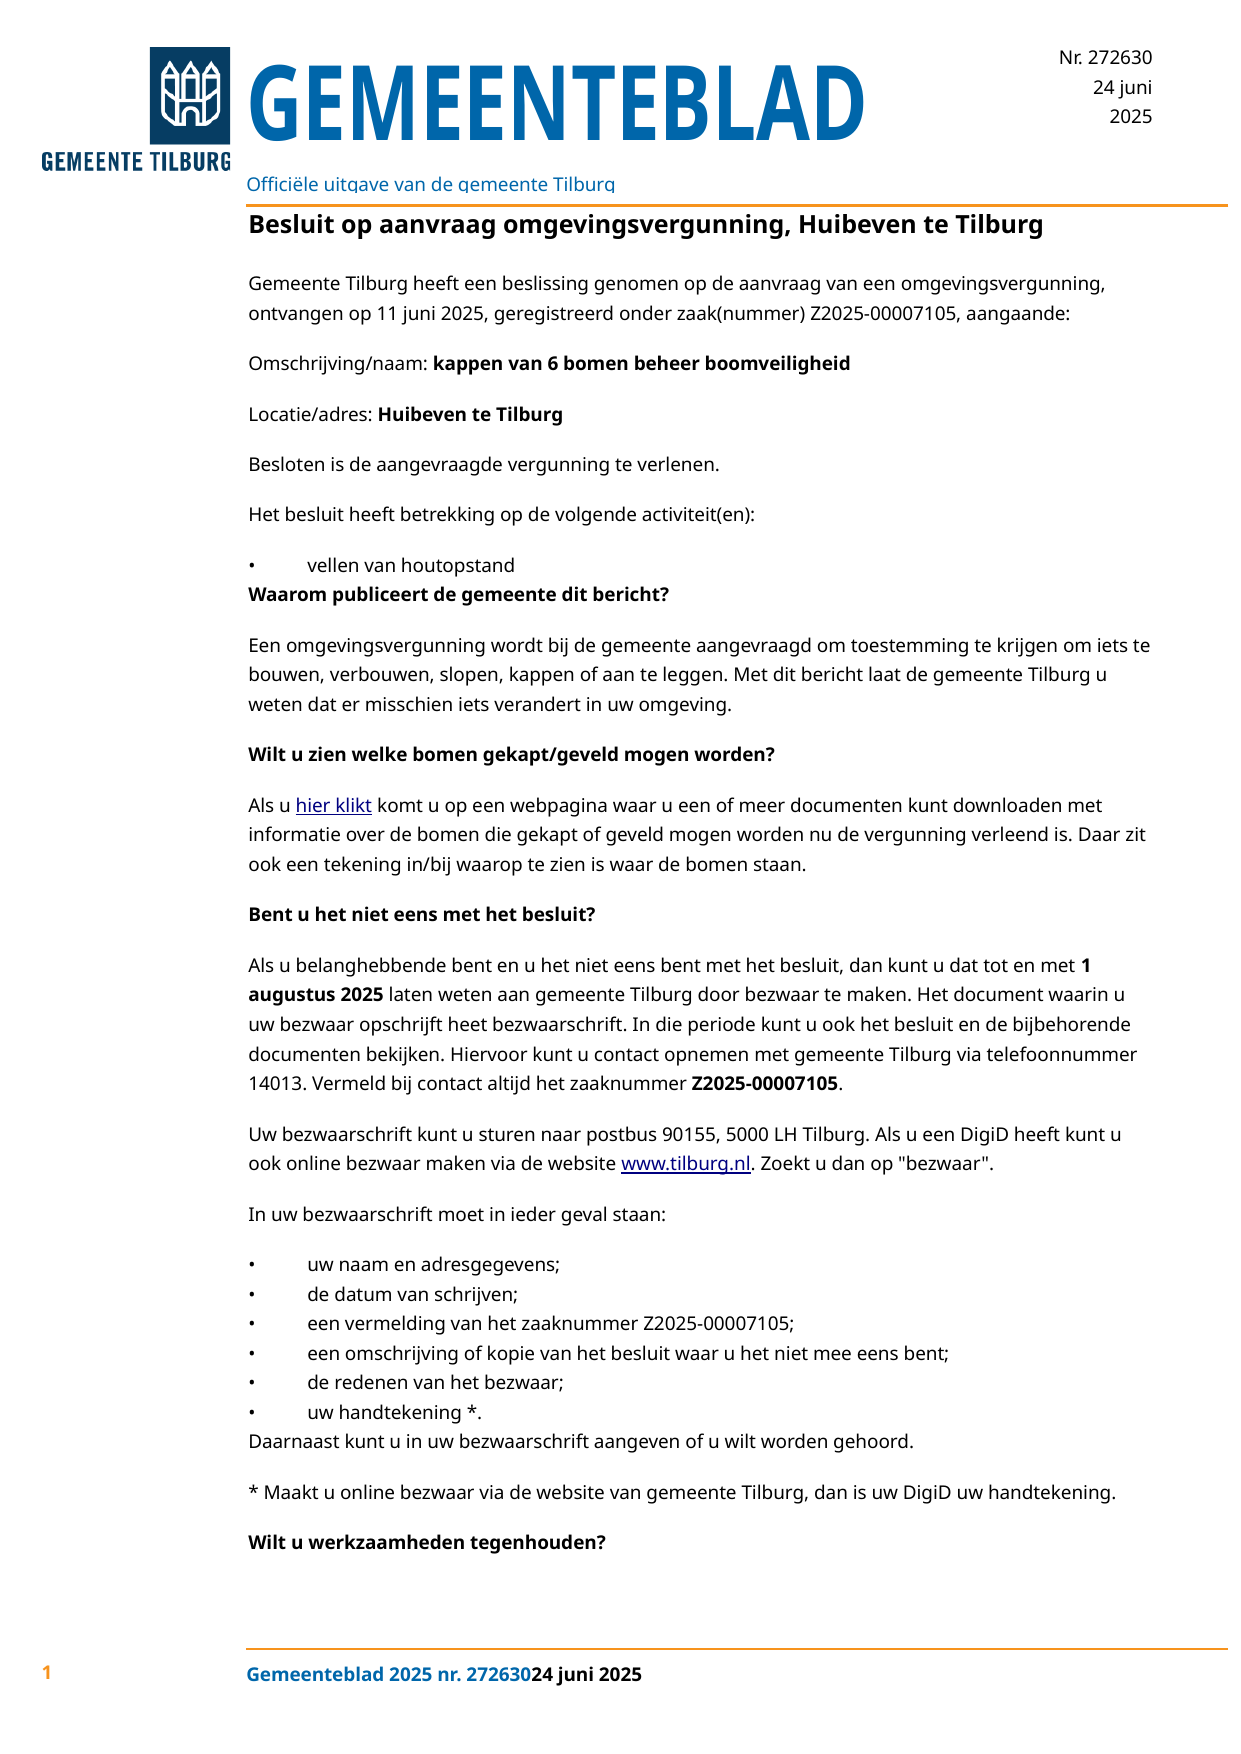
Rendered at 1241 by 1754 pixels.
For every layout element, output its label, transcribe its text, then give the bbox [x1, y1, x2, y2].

list uw handtekening *. [248, 1399, 1152, 1425]
picture [41, 47, 231, 172]
text In uw bezwaarschrift moet in ieder geval staan: [248, 1201, 1152, 1226]
list vellen van houtopstand [248, 552, 1152, 578]
text Omschrijving/naam: kappen van 6 bomen beheer boomveiligheid [248, 350, 1152, 376]
text Gemeente Tilburg heeft een beslissing genomen op de aanvraag van een omgevingsvergunning, ontvangen op 11 juni 2025, geregistreerd onder zaak(nummer) Z2025-00007105, aangaande: [248, 270, 1152, 326]
text Als u hier klikt komt u op een webpagina waar u een of meer documenten kunt downloaden met informatie over de bomen die gekapt of geveld mogen worden nu de vergunning verleend is. Daar zit ook een tekening in/bij waarop te zien is waar de bomen staan. [248, 792, 1152, 877]
list de datum van schrijven; [248, 1281, 1152, 1306]
text Wilt u zien welke bomen gekapt/geveld mogen worden? [248, 742, 1152, 767]
text * Maakt u online bezwaar via de website van gemeente Tilburg, dan is uw DigiD uw handtekening. [248, 1479, 1152, 1505]
text Daarnaast kunt u in uw bezwaarschrift aangeven of u wilt worden gehoord. [248, 1429, 1152, 1454]
text Besluit op aanvraag omgevingsvergunning, Huibeven te Tilburg [248, 207, 1152, 241]
list een vermelding van het zaaknummer Z2025-00007105; [248, 1310, 1152, 1336]
text Het besluit heeft betrekking op de volgende activiteit(en): [248, 502, 1152, 527]
text Locatie/adres: Huibeven te Tilburg [248, 401, 1152, 426]
text Als u belanghebbende bent en u het niet eens bent met het besluit, dan kunt u dat tot en met 1 augustus 2025 laten weten aan gemeente Tilburg door bezwaar te maken. Het document waarin u uw bezwaar opschrijft heet bezwaarschrift. In die periode kunt u ook het besluit en de bijbehorende documenten bekijken. Hiervoor kunt u contact opnemen met gemeente Tilburg via telefoonnummer 14013. Vermeld bij contact altijd het zaaknummer Z2025-00007105. [248, 952, 1152, 1096]
list de redenen van het bezwaar; [248, 1369, 1152, 1395]
list een omschrijving of kopie van het besluit waar u het niet mee eens bent; [248, 1340, 1152, 1366]
list uw naam en adresgegevens; [248, 1251, 1152, 1277]
text Waarom publiceert de gemeente dit bericht? [248, 582, 1152, 607]
text Wilt u werkzaamheden tegenhouden? [248, 1529, 1152, 1555]
text Bent u het niet eens met het besluit? [248, 902, 1152, 927]
text Een omgevingsvergunning wordt bij de gemeente aangevraagd om toestemming te krijgen om iets te bouwen, verbouwen, slopen, kappen of aan te leggen. Met dit bericht laat de gemeente Tilburg u weten dat er misschien iets verandert in uw omgeving. [248, 632, 1152, 717]
text Uw bezwaarschrift kunt u sturen naar postbus 90155, 5000 LH Tilburg. Als u een DigiD heeft kunt u ook online bezwaar maken via de website www.tilburg.nl. Zoekt u dan op "bezwaar". [248, 1121, 1152, 1176]
text Besloten is de aangevraagde vergunning te verlenen. [248, 451, 1152, 477]
